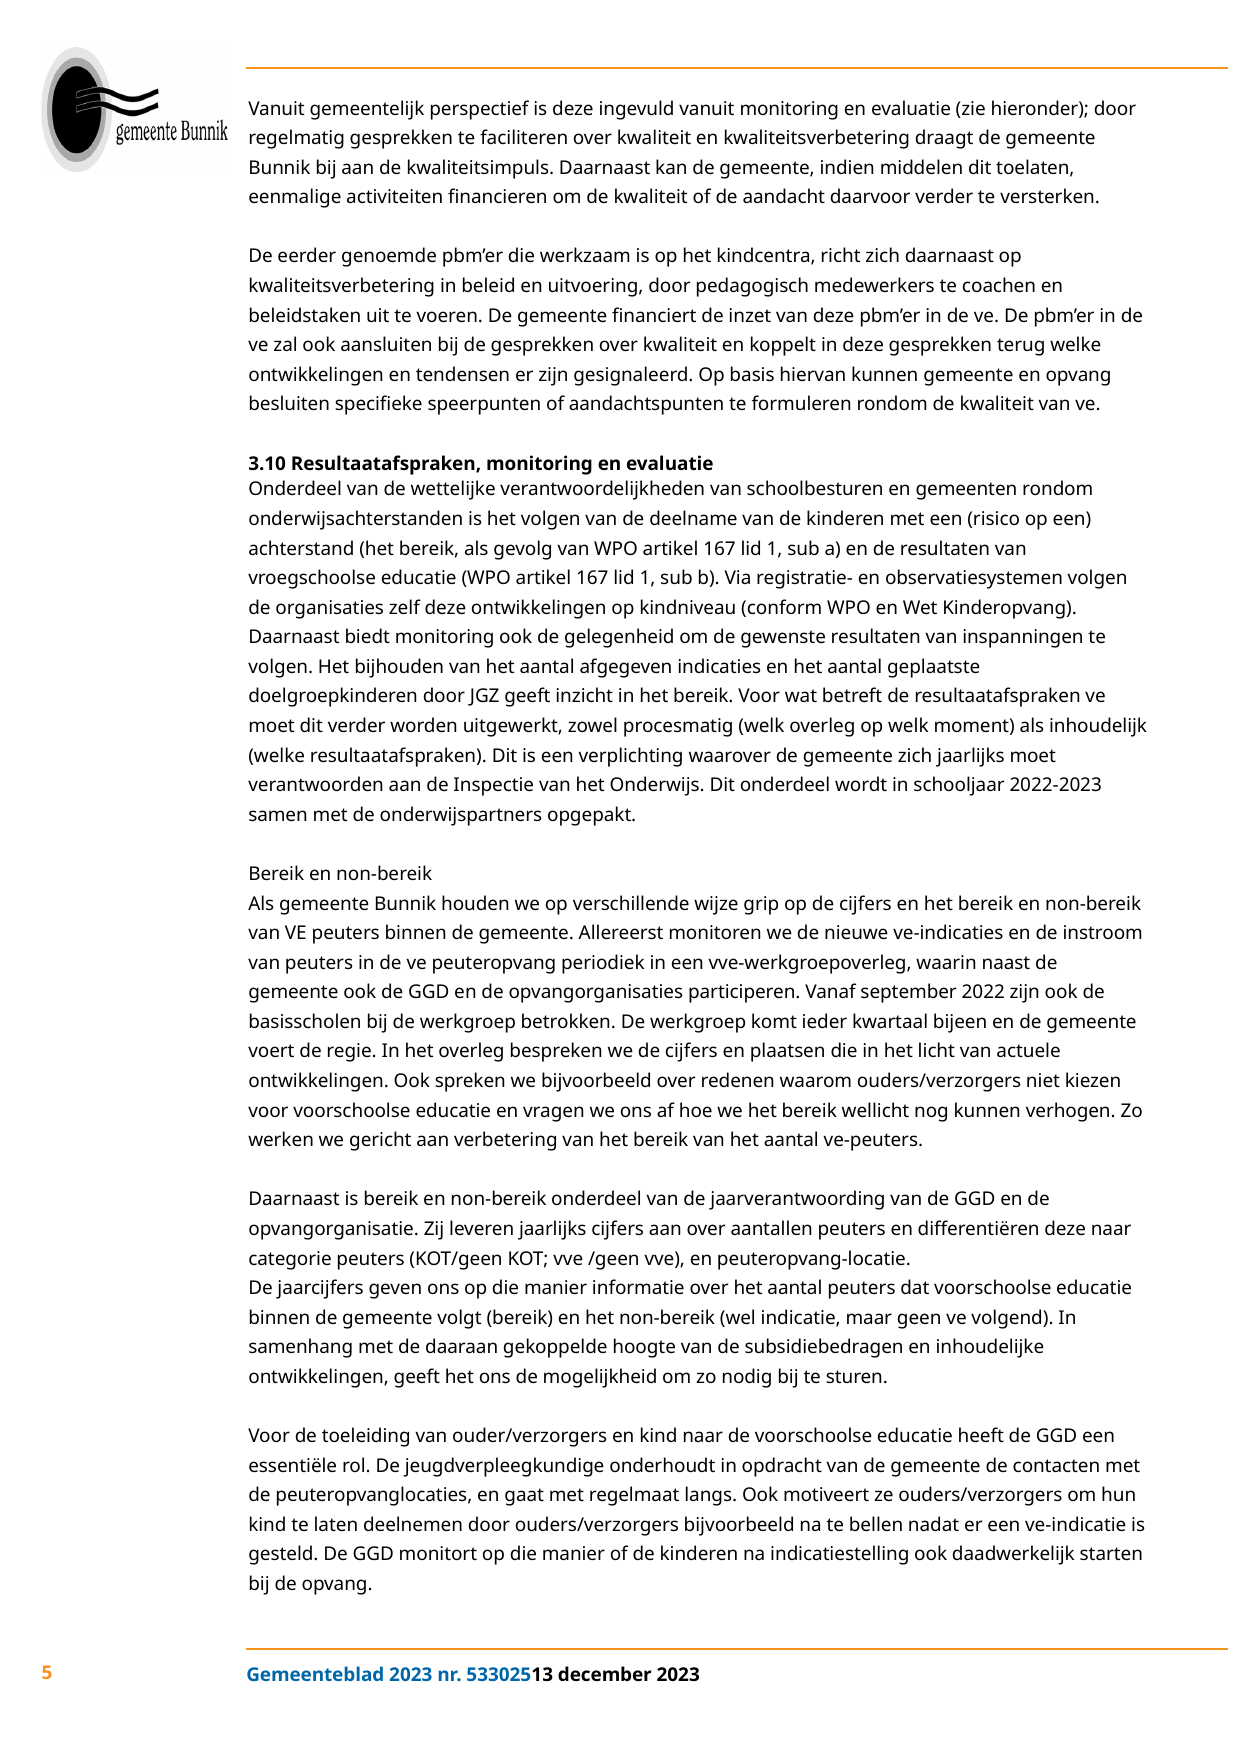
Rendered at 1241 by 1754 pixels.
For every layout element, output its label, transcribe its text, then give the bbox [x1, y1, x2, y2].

text De eerder genoemde pbm’er die werkzaam is op het kindcentra, richt zich daarnaast op kwaliteitsverbetering in beleid en uitvoering, door pedagogisch medewerkers te coachen en beleidstaken uit te voeren. De gemeente financiert de inzet van deze pbm’er in de ve. De pbm’er in de ve zal ook aansluiten bij de gesprekken over kwaliteit en koppelt in deze gesprekken terug welke ontwikkelingen en tendensen er zijn gesignaleerd. Op basis hiervan kunnen gemeente en opvang besluiten specifieke speerpunten of aandachtspunten te formuleren rondom de kwaliteit van ve. [248, 243, 1152, 416]
text Daarnaast is bereik en non-bereik onderdeel van de jaarverantwoording van de GGD en de opvangorganisatie. Zij leveren jaarlijks cijfers aan over aantallen peuters en differentiëren deze naar categorie peuters (KOT/geen KOT; vve /geen vve), en peuteropvang-locatie. [248, 1186, 1152, 1270]
text Als gemeente Bunnik houden we op verschillende wijze grip op de cijfers en het bereik en non-bereik van VE peuters binnen de gemeente. Allereerst monitoren we de nieuwe ve-indicaties en de instroom van peuters in de ve peuteropvang periodiek in een vve-werkgroepoverleg, waarin naast de gemeente ook de GGD en de opvangorganisaties participeren. Vanaf september 2022 zijn ook de basisscholen bij de werkgroep betrokken. De werkgroep komt ieder kwartaal bijeen en de gemeente voert de regie. In het overleg bespreken we de cijfers en plaatsen die in het licht van actuele ontwikkelingen. Ook spreken we bijvoorbeeld over redenen waarom ouders/verzorgers niet kiezen voor voorschoolse educatie en vragen we ons af hoe we het bereik wellicht nog kunnen verhogen. Zo werken we gericht aan verbetering van het bereik van het aantal ve-peuters. [248, 890, 1152, 1152]
text De jaarcijfers geven ons op die manier informatie over het aantal peuters dat voorschoolse educatie binnen de gemeente volgt (bereik) en het non-bereik (wel indicatie, maar geen ve volgend). In samenhang met de daaraan gekoppelde hoogte van de subsidiebedragen en inhoudelijke ontwikkelingen, geeft het ons de mogelijkheid om zo nodig bij te sturen. [248, 1274, 1152, 1389]
text Voor de toeleiding van ouder/verzorgers en kind naar de voorschoolse educatie heeft de GGD een essentiële rol. De jeugdverpleegkundige onderhoudt in opdracht van de gemeente de contacten met de peuteropvanglocaties, en gaat met regelmaat langs. Ook motiveert ze ouders/verzorgers om hun kind te laten deelnemen door ouders/verzorgers bijvoorbeeld na te bellen nadat er een ve-indicatie is gesteld. De GGD monitort op die manier of de kinderen na indicatiestelling ook daadwerkelijk starten bij de opvang. [248, 1422, 1152, 1596]
text Onderdeel van de wettelijke verantwoordelijkheden van schoolbesturen en gemeenten rondom onderwijsachterstanden is het volgen van de deelname van de kinderen met een (risico op een) achterstand (het bereik, als gevolg van WPO artikel 167 lid 1, sub a) en de resultaten van vroegschoolse educatie (WPO artikel 167 lid 1, sub b). Via registratie- en observatiesystemen volgen de organisaties zelf deze ontwikkelingen op kindniveau (conform WPO en Wet Kinderopvang). Daarnaast biedt monitoring ook de gelegenheid om de gewenste resultaten van inspanningen te volgen. Het bijhouden van het aantal afgegeven indicaties en het aantal geplaatste doelgroepkinderen door JGZ geeft inzicht in het bereik. Voor wat betreft de resultaatafspraken ve moet dit verder worden uitgewerkt, zowel procesmatig (welk overleg op welk moment) als inhoudelijk (welke resultaatafspraken). Dit is een verplichting waarover de gemeente zich jaarlijks moet verantwoorden aan de Inspectie van het Onderwijs. Dit onderdeel wordt in schooljaar 2022-2023 samen met de onderwijspartners opgepakt. [248, 476, 1152, 827]
text 3.10 Resultaatafspraken, monitoring en evaluatie [248, 450, 1152, 476]
text Vanuit gemeentelijk perspectief is deze ingevuld vanuit monitoring en evaluatie (zie hieronder); door regelmatig gesprekken te faciliteren over kwaliteit en kwaliteitsverbetering draagt de gemeente Bunnik bij aan de kwaliteitsimpuls. Daarnaast kan de gemeente, indien middelen dit toelaten, eenmalige activiteiten financieren om de kwaliteit of de aandacht daarvoor verder te versterken. [248, 95, 1152, 209]
text Bereik en non-bereik [248, 860, 1152, 886]
picture [41, 47, 231, 172]
